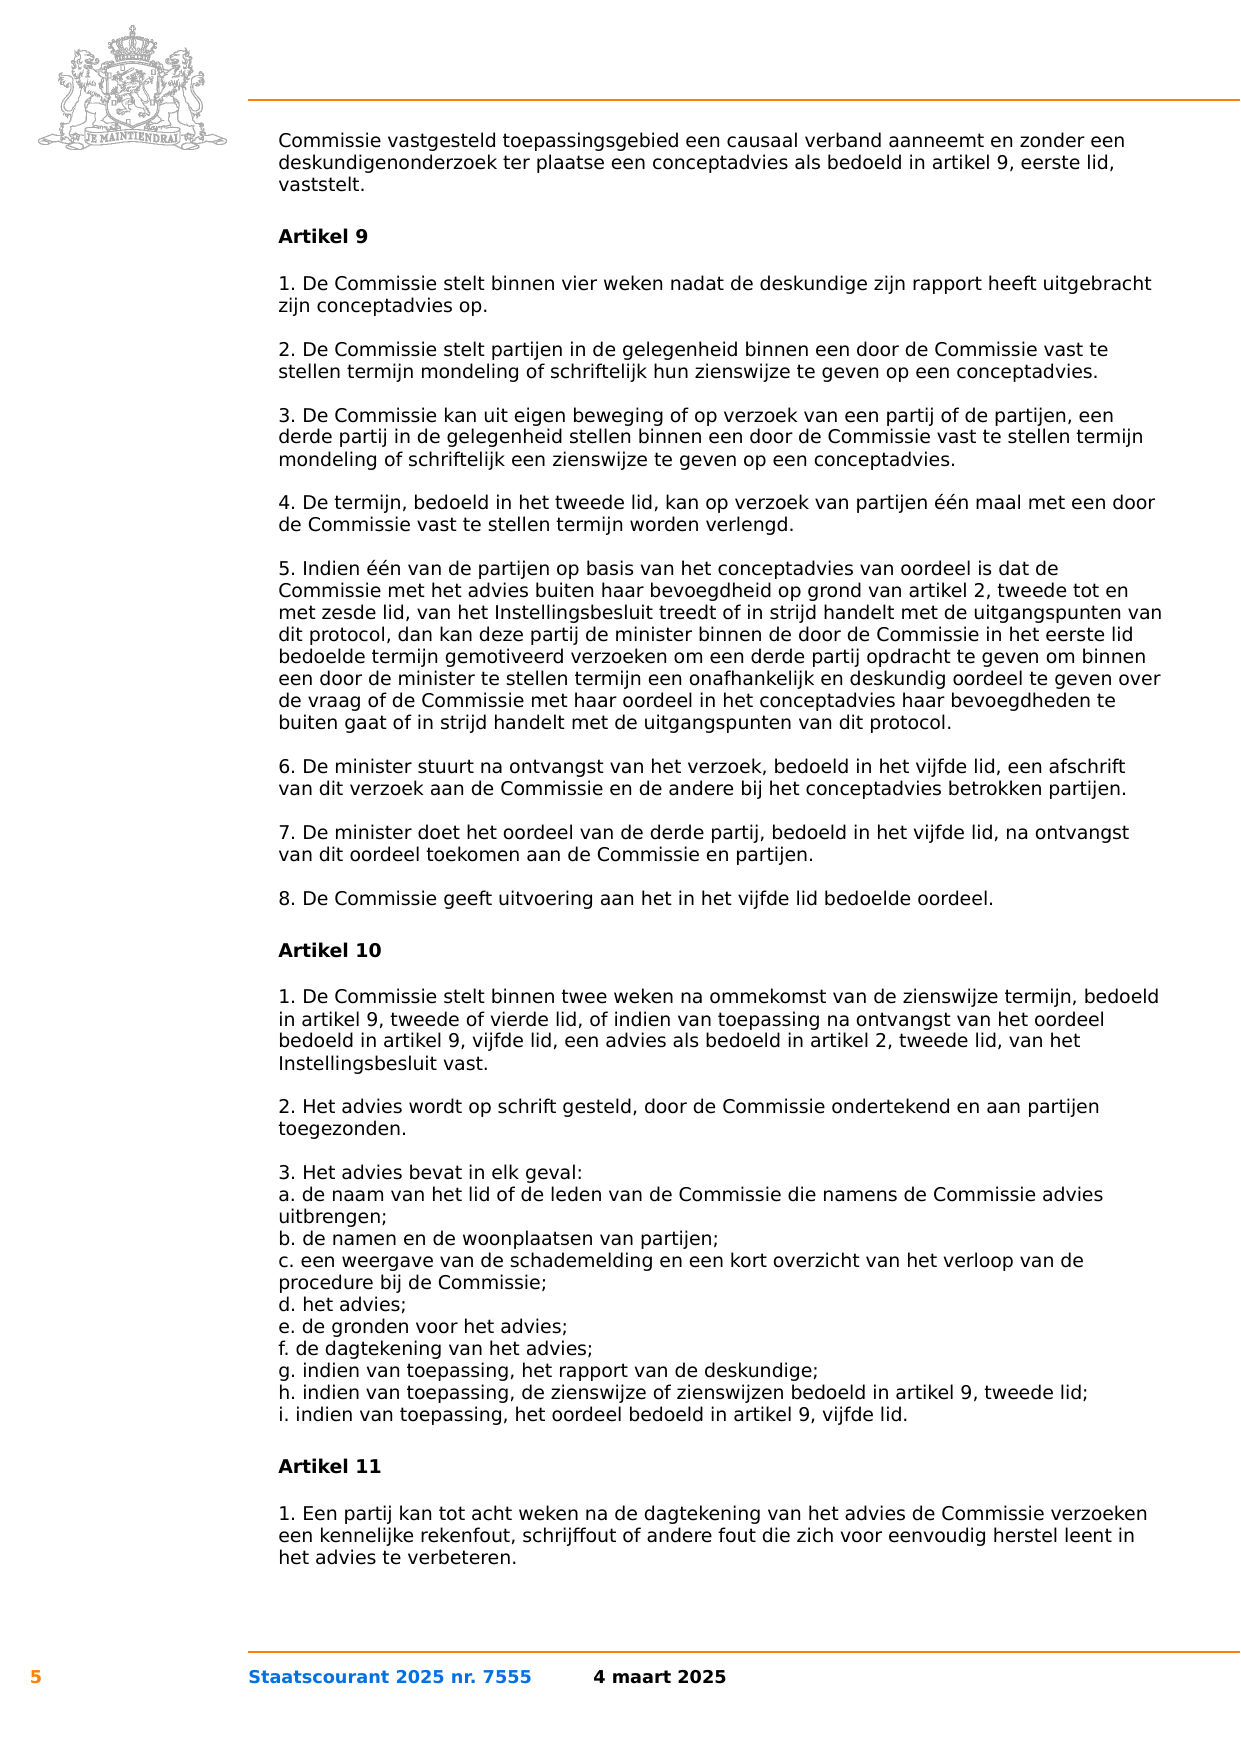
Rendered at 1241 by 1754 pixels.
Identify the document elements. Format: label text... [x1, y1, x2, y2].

text 6. De minister stuurt na ontvangst van het verzoek, bedoeld in het vijfde lid, een afschrift van dit verzoek aan de Commissie en de andere bij het conceptadvies betrokken partijen. [278, 756, 1163, 800]
text 3. De Commissie kan uit eigen beweging of op verzoek van een partij of de partijen, een derde partij in de gelegenheid stellen binnen een door de Commissie vast te stellen termijn mondeling of schriftelijk een zienswijze te geven op een conceptadvies. [278, 404, 1163, 470]
text c. een weergave van de schademelding en een kort overzicht van het verloop van de procedure bij de Commissie; [278, 1250, 1163, 1294]
text h. indien van toepassing, de zienswijze of zienswijzen bedoeld in artikel 9, tweede lid; [278, 1382, 1163, 1404]
text 5. Indien één van de partijen op basis van het conceptadvies van oordeel is dat de Commissie met het advies buiten haar bevoegdheid op grond van artikel 2, tweede tot en met zesde lid, van het Instellingsbesluit treedt of in strijd handelt met de uitgangspunten van dit protocol, dan kan deze partij de minister binnen de door de Commissie in het eerste lid bedoelde termijn gemotiveerd verzoeken om een derde partij opdracht te geven om binnen een door de minister te stellen termijn een onafhankelijk en deskundig oordeel te geven over de vraag of de Commissie met haar oordeel in het conceptadvies haar bevoegdheden te buiten gaat of in strijd handelt met de uitgangspunten van dit protocol. [278, 558, 1163, 734]
text 4. De termijn, bedoeld in het tweede lid, kan op verzoek van partijen één maal met een door de Commissie vast te stellen termijn worden verlengd. [278, 492, 1163, 536]
text b. de namen en de woonplaatsen van partijen; [278, 1228, 1163, 1250]
text e. de gronden voor het advies; [278, 1316, 1163, 1338]
picture [38, 25, 227, 150]
text f. de dagtekening van het advies; [278, 1338, 1163, 1360]
subtitle Artikel 11 [278, 1456, 1163, 1478]
text g. indien van toepassing, het rapport van de deskundige; [278, 1360, 1163, 1382]
text 3. Het advies bevat in elk geval: [278, 1162, 1163, 1184]
text Commissie vastgesteld toepassingsgebied een causaal verband aanneemt en zonder een deskundigenonderzoek ter plaatse een conceptadvies als bedoeld in artikel 9, eerste lid, vaststelt. [278, 130, 1163, 196]
text 7. De minister doet het oordeel van de derde partij, bedoeld in het vijfde lid, na ontvangst van dit oordeel toekomen aan de Commissie en partijen. [278, 822, 1163, 866]
text 1. De Commissie stelt binnen twee weken na ommekomst van de zienswijze termijn, bedoeld in artikel 9, tweede of vierde lid, of indien van toepassing na ontvangst van het oordeel bedoeld in artikel 9, vijfde lid, een advies als bedoeld in artikel 2, tweede lid, van het Instellingsbesluit vast. [278, 986, 1163, 1074]
text 1. Een partij kan tot acht weken na de dagtekening van het advies de Commissie verzoeken een kennelijke rekenfout, schrijffout of andere fout die zich voor eenvoudig herstel leent in het advies te verbeteren. [278, 1503, 1163, 1569]
text 2. De Commissie stelt partijen in de gelegenheid binnen een door de Commissie vast te stellen termijn mondeling of schriftelijk hun zienswijze te geven op een conceptadvies. [278, 339, 1163, 383]
text 1. De Commissie stelt binnen vier weken nadat de deskundige zijn rapport heeft uitgebracht zijn conceptadvies op. [278, 273, 1163, 317]
subtitle Artikel 10 [278, 939, 1163, 961]
text i. indien van toepassing, het oordeel bedoeld in artikel 9, vijfde lid. [278, 1404, 1163, 1426]
text a. de naam van het lid of de leden van de Commissie die namens de Commissie advies uitbrengen; [278, 1184, 1163, 1228]
text d. het advies; [278, 1294, 1163, 1316]
subtitle Artikel 9 [278, 226, 1163, 248]
text 2. Het advies wordt op schrift gesteld, door de Commissie ondertekend en aan partijen toegezonden. [278, 1096, 1163, 1140]
text 8. De Commissie geeft uitvoering aan het in het vijfde lid bedoelde oordeel. [278, 887, 1163, 909]
